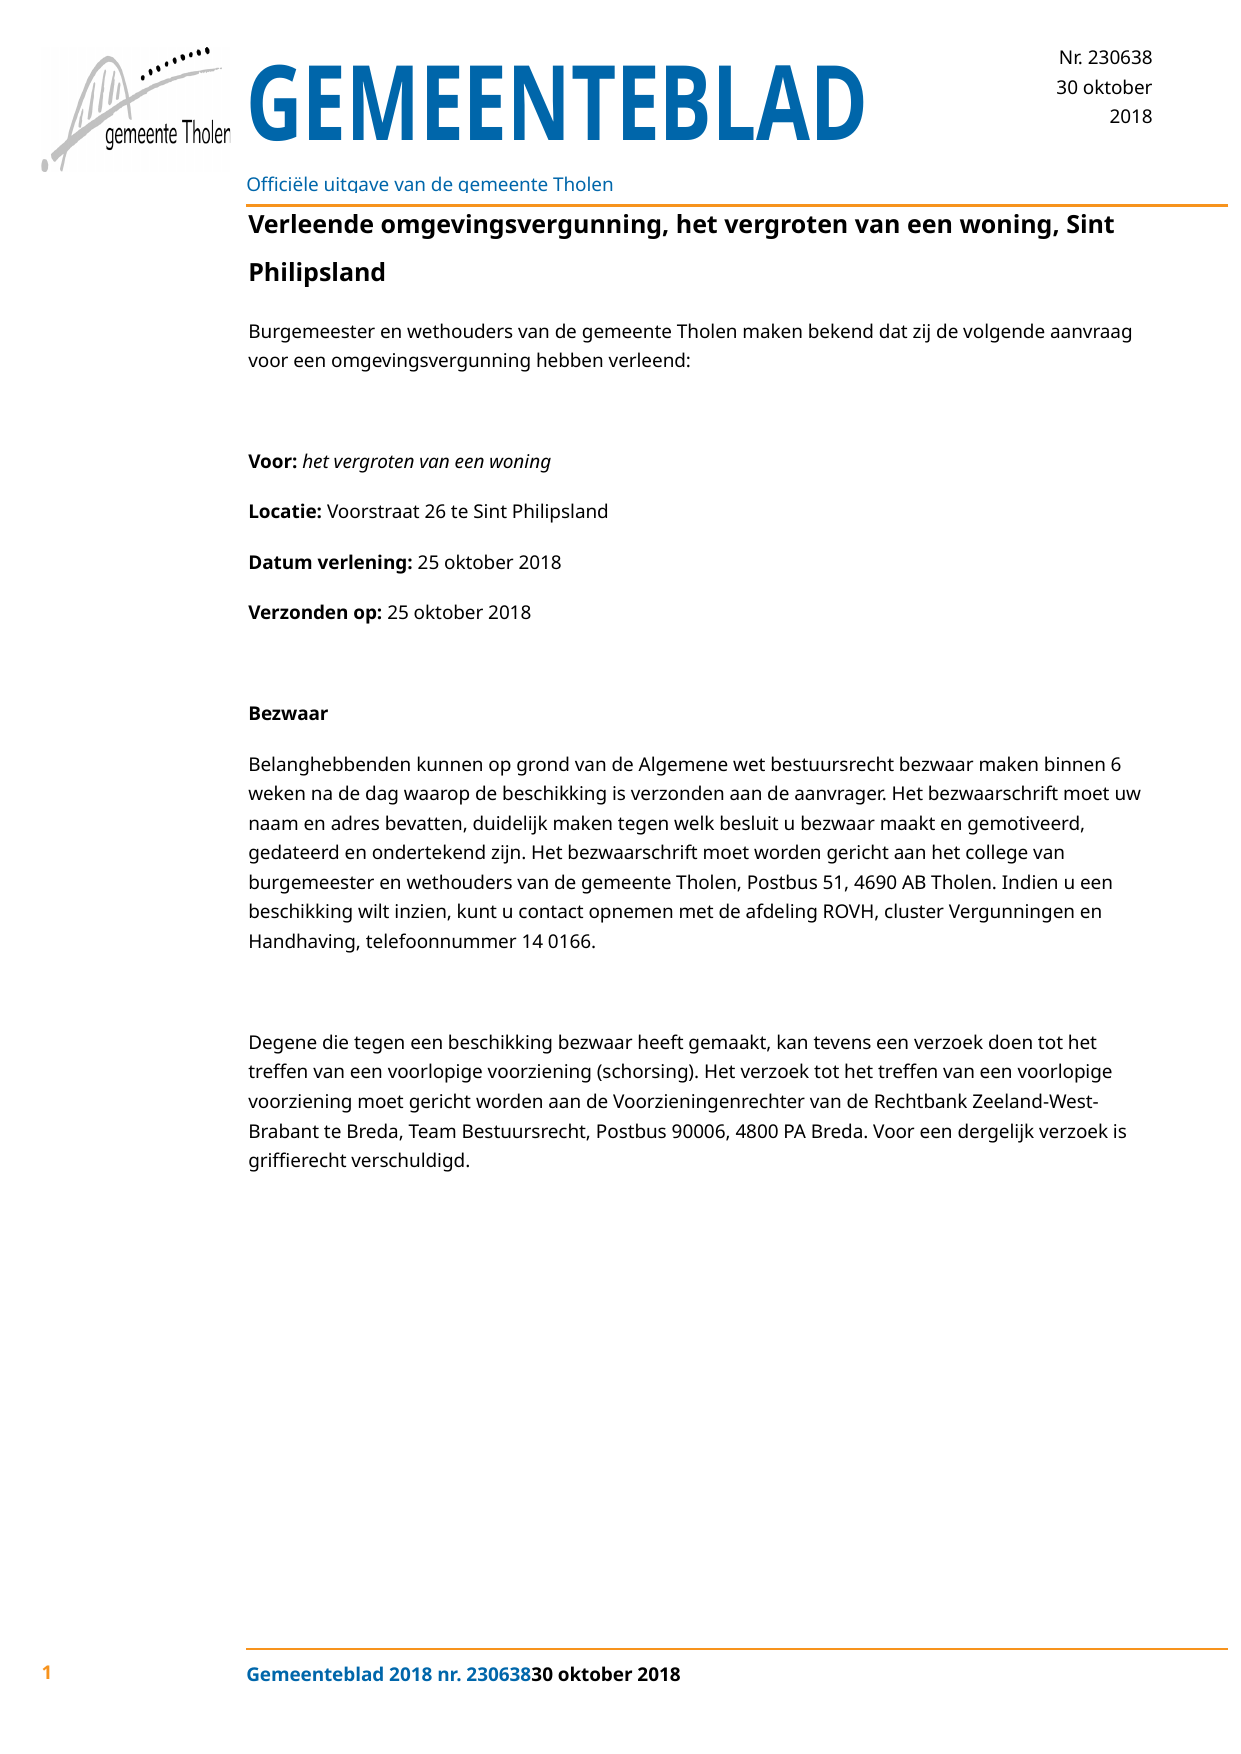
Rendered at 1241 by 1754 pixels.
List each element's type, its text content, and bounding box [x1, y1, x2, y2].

text Verzonden op: 25 oktober 2018 [248, 599, 1152, 625]
text Degene die tegen een beschikking bezwaar heeft gemaakt, kan tevens een verzoek doen tot het treffen van een voorlopige voorziening (schorsing). Het verzoek tot het treffen van een voorlopige voorziening moet gericht worden aan de Voorzieningenrechter van de Rechtbank Zeeland-West-Brabant te Breda, Team Bestuursrecht, Postbus 90006, 4800 PA Breda. Voor een dergelijk verzoek is griffierecht verschuldigd. [248, 1029, 1152, 1173]
text Bezwaar [248, 700, 1152, 726]
text Voor: het vergroten van een woning [248, 448, 1152, 474]
text Verleende omgevingsvergunning, het vergroten van een woning, Sint Philipsland [248, 207, 1152, 288]
text Burgemeester en wethouders van de gemeente Tholen maken bekend dat zij de volgende aanvraag voor een omgevingsvergunning hebben verleend: [248, 318, 1152, 373]
text Belanghebbenden kunnen op grond van de Algemene wet bestuursrecht bezwaar maken binnen 6 weken na de dag waarop de beschikking is verzonden aan de aanvrager. Het bezwaarschrift moet uw naam en adres bevatten, duidelijk maken tegen welk besluit u bezwaar maakt en gemotiveerd, gedateerd en ondertekend zijn. Het bezwaarschrift moet worden gericht aan het college van burgemeester en wethouders van de gemeente Tholen, Postbus 51, 4690 AB Tholen. Indien u een beschikking wilt inzien, kunt u contact opnemen met de afdeling ROVH, cluster Vergunningen en Handhaving, telefoonnummer 14 0166. [248, 751, 1152, 954]
picture [41, 47, 231, 172]
text Datum verlening: 25 oktober 2018 [248, 549, 1152, 575]
text Locatie: Voorstraat 26 te Sint Philipsland [248, 499, 1152, 524]
